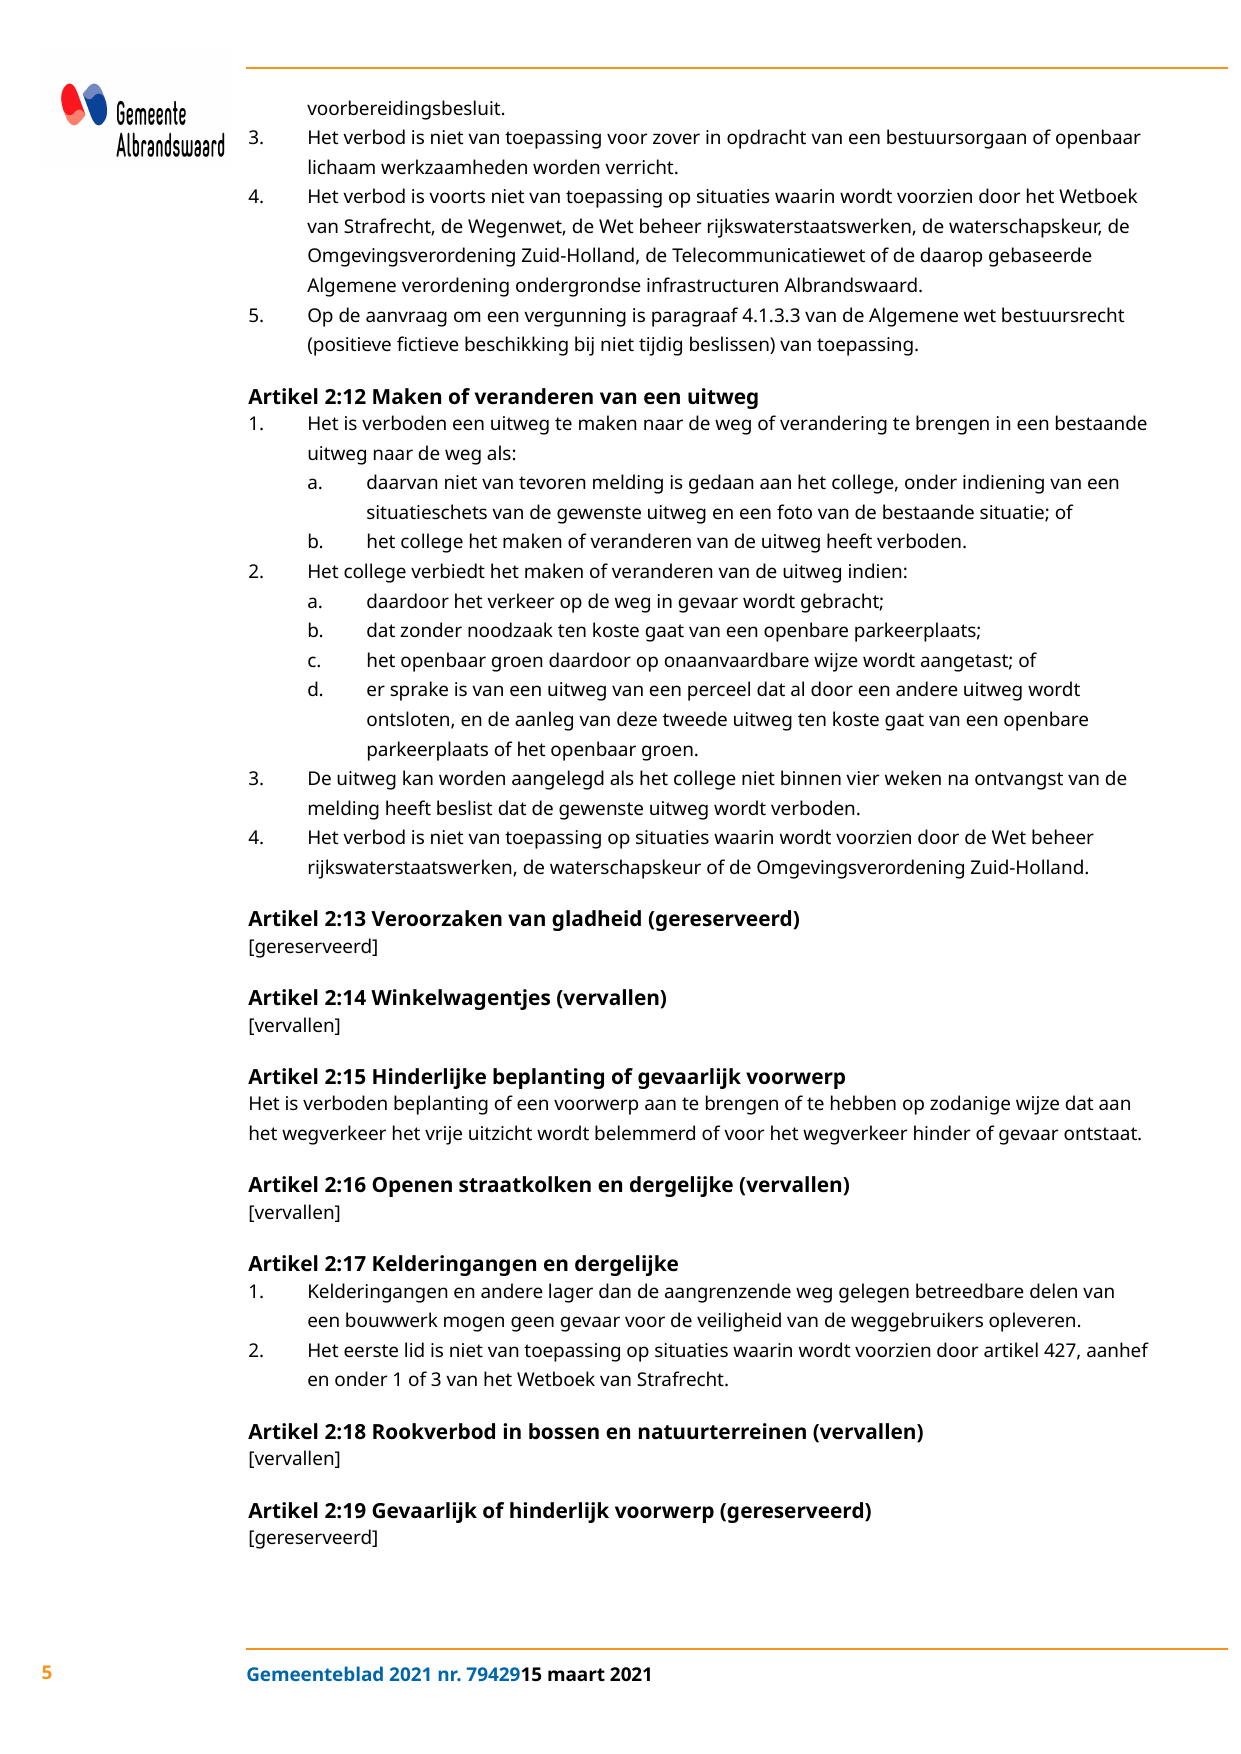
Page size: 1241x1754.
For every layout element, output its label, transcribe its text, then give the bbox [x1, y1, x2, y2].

text [vervallen] [248, 1012, 1152, 1037]
list Op de aanvraag om een vergunning is paragraaf 4.1.3.3 van de Algemene wet bestuursrecht (positieve fictieve beschikking bij niet tijdig beslissen) van toepassing. [248, 302, 1152, 357]
list voorbereidingsbesluit. [248, 95, 1152, 121]
list Het verbod is voorts niet van toepassing op situaties waarin wordt voorzien door het Wetboek van Strafrecht, de Wegenwet, de Wet beheer rijkswaterstaatswerken, de waterschapskeur, de Omgevingsverordening Zuid-Holland, de Telecommunicatiewet of de daarop gebaseerde Algemene verordening ondergrondse infrastructuren Albrandswaard. [248, 183, 1152, 298]
text Artikel 2:12 Maken of veranderen van een uitweg [248, 382, 1152, 410]
list dat zonder noodzaak ten koste gaat van een openbare parkeerplaats; [307, 617, 1152, 643]
list daardoor het verkeer op de weg in gevaar wordt gebracht; [307, 588, 1152, 613]
text Artikel 2:14 Winkelwagentjes (vervallen) [248, 983, 1152, 1012]
text [gereserveerd] [248, 1524, 1152, 1550]
text Het is verboden beplanting of een voorwerp aan te brengen of te hebben op zodanige wijze dat aan het wegverkeer het vrije uitzicht wordt belemmerd of voor het wegverkeer hinder of gevaar ontstaat. [248, 1091, 1152, 1146]
text [gereserveerd] [248, 933, 1152, 959]
text Artikel 2:16 Openen straatkolken en dergelijke (vervallen) [248, 1171, 1152, 1199]
list Kelderingangen en andere lager dan de aangrenzende weg gelegen betreedbare delen van een bouwwerk mogen geen gevaar voor de veiligheid van de weggebruikers opleveren. [248, 1278, 1152, 1333]
text Artikel 2:13 Veroorzaken van gladheid (gereserveerd) [248, 904, 1152, 933]
list het openbaar groen daardoor op onaanvaardbare wijze wordt aangetast; of [307, 647, 1152, 673]
text Artikel 2:18 Rookverbod in bossen en natuurterreinen (vervallen) [248, 1417, 1152, 1446]
text Artikel 2:17 Kelderingangen en dergelijke [248, 1249, 1152, 1278]
text Artikel 2:19 Gevaarlijk of hinderlijk voorwerp (gereserveerd) [248, 1496, 1152, 1524]
text Artikel 2:15 Hinderlijke beplanting of gevaarlijk voorwerp [248, 1062, 1152, 1091]
list Het verbod is niet van toepassing voor zover in opdracht van een bestuursorgaan of openbaar lichaam werkzaamheden worden verricht. [248, 124, 1152, 180]
list De uitweg kan worden aangelegd als het college niet binnen vier weken na ontvangst van de melding heeft beslist dat de gewenste uitweg wordt verboden. [248, 765, 1152, 821]
list er sprake is van een uitweg van een perceel dat al door een andere uitweg wordt ontsloten, en de aanleg van deze tweede uitweg ten koste gaat van een openbare parkeerplaats of het openbaar groen. [307, 677, 1152, 761]
list het college het maken of veranderen van de uitweg heeft verboden. [307, 529, 1152, 554]
list Het college verbiedt het maken of veranderen van de uitweg indien: [248, 558, 1152, 584]
list daarvan niet van tevoren melding is gedaan aan het college, onder indiening van een situatieschets van de gewenste uitweg en een foto van de bestaande situatie; of [307, 469, 1152, 525]
text [vervallen] [248, 1199, 1152, 1225]
list Het eerste lid is niet van toepassing op situaties waarin wordt voorzien door artikel 427, aanhef en onder 1 of 3 van het Wetboek van Strafrecht. [248, 1337, 1152, 1392]
text [vervallen] [248, 1446, 1152, 1471]
list Het is verboden een uitweg te maken naar de weg of verandering te brengen in een bestaande uitweg naar de weg als: [248, 410, 1152, 466]
picture [41, 47, 231, 172]
list Het verbod is niet van toepassing op situaties waarin wordt voorzien door de Wet beheer rijkswaterstaatswerken, de waterschapskeur of de Omgevingsverordening Zuid-Holland. [248, 824, 1152, 880]
